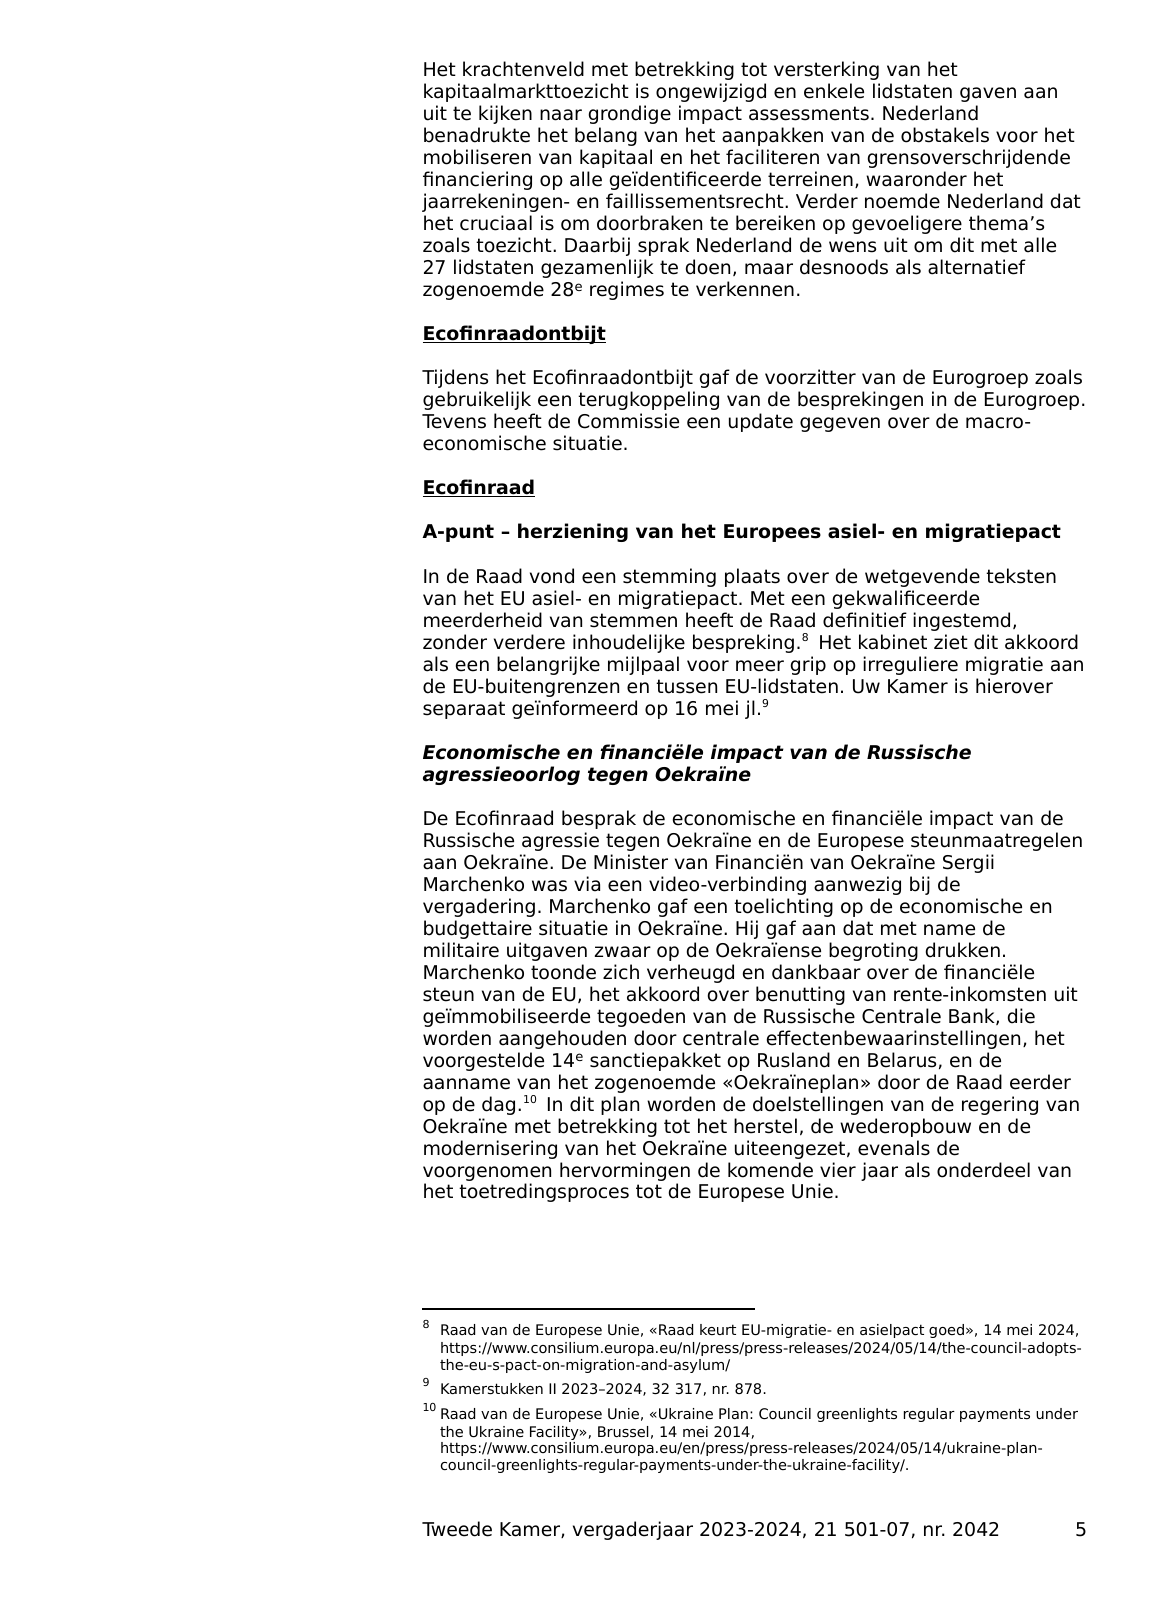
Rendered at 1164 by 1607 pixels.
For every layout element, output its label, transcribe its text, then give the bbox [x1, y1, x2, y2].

subtitle A-punt – herziening van het Europees asiel- en migratiepact [422, 521, 1087, 543]
text Raad van de Europese Unie, «Ukraine Plan: Council greenlights regular payments under the Ukraine Facility», Brussel, 14 mei 2014, https://www.consilium.europa.eu/en/press/press-releases/2024/05/14/ukraine-plan-council-greenlights-regular-payments-under-the-ukraine-facility/. [422, 1402, 1087, 1474]
text Kamerstukken II 2023–2024, 32 317, nr. 878. [422, 1377, 1087, 1399]
subtitle Ecofinraad [422, 477, 1087, 499]
text De Ecofinraad besprak de economische en financiële impact van de Russische agressie tegen Oekraïne en de Europese steunmaatregelen aan Oekraïne. De Minister van Financiën van Oekraïne Sergii Marchenko was via een video-verbinding aanwezig bij de vergadering. Marchenko gaf een toelichting op de economische en budgettaire situatie in Oekraïne. Hij gaf aan dat met name de militaire uitgaven zwaar op de Oekraïense begroting drukken. Marchenko toonde zich verheugd en dankbaar over de financiële steun van de EU, het akkoord over benutting van rente-inkomsten uit geïmmobiliseerde tegoeden van de Russische Centrale Bank, die worden aangehouden door centrale effectenbewaarinstellingen, het voorgestelde 14e sanctiepakket op Rusland en Belarus, en de aanname van het zogenoemde «Oekraïneplan» door de Raad eerder op de dag. In dit plan worden de doelstellingen van de regering van Oekraïne met betrekking tot het herstel, de wederopbouw en de modernisering van het Oekraïne uiteengezet, evenals de voorgenomen hervormingen de komende vier jaar als onderdeel van het toetredingsproces tot de Europese Unie. [422, 808, 1087, 1203]
text In de Raad vond een stemming plaats over de wetgevende teksten van het EU asiel- en migratiepact. Met een gekwalificeerde meerderheid van stemmen heeft de Raad definitief ingestemd, zonder verdere inhoudelijke bespreking. Het kabinet ziet dit akkoord als een belangrijke mijlpaal voor meer grip op irreguliere migratie aan de EU-buitengrenzen en tussen EU-lidstaten. Uw Kamer is hierover separaat geïnformeerd op 16 mei jl. [422, 566, 1087, 719]
subtitle Economische en financiële impact van de Russische agressieoorlog tegen Oekraïne [422, 742, 1087, 786]
text Tijdens het Ecofinraadontbijt gaf de voorzitter van de Eurogroep zoals gebruikelijk een terugkoppeling van de besprekingen in de Eurogroep. Tevens heeft de Commissie een update gegeven over de macro-economische situatie. [422, 367, 1087, 455]
text Raad van de Europese Unie, «Raad keurt EU-migratie- en asielpact goed», 14 mei 2024, https://www.consilium.europa.eu/nl/press/press-releases/2024/05/14/the-council-adopts-the-eu-s-pact-on-migration-and-asylum/ [422, 1318, 1087, 1374]
text Het krachtenveld met betrekking tot versterking van het kapitaalmarkttoezicht is ongewijzigd en enkele lidstaten gaven aan uit te kijken naar grondige impact assessments. Nederland benadrukte het belang van het aanpakken van de obstakels voor het mobiliseren van kapitaal en het faciliteren van grensoverschrijdende financiering op alle geïdentificeerde terreinen, waaronder het jaarrekeningen- en faillissementsrecht. Verder noemde Nederland dat het cruciaal is om doorbraken te bereiken op gevoeligere thema’s zoals toezicht. Daarbij sprak Nederland de wens uit om dit met alle 27 lidstaten gezamenlijk te doen, maar desnoods als alternatief zogenoemde 28e regimes te verkennen. [422, 59, 1087, 301]
subtitle Ecofinraadontbijt [422, 323, 1087, 345]
